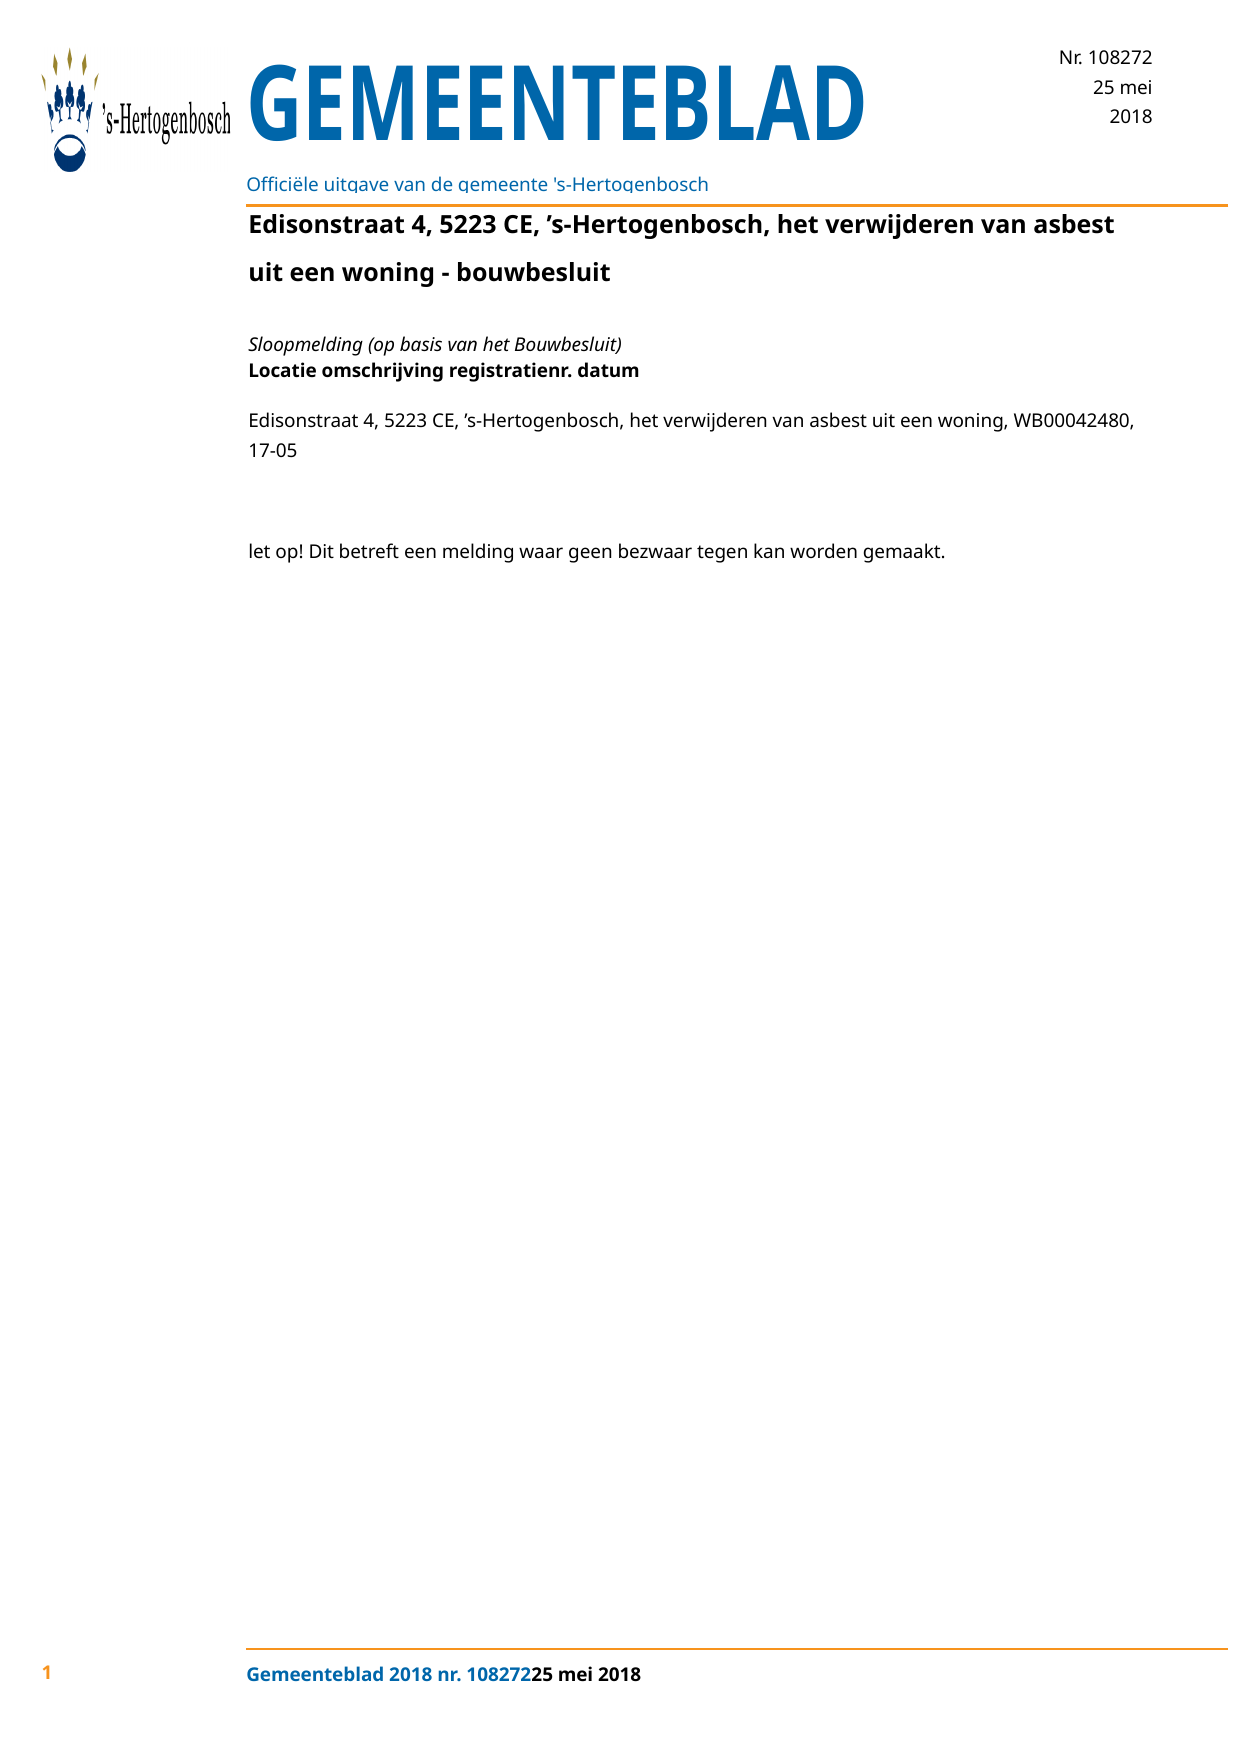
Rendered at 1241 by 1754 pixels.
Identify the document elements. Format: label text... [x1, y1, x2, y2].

text let op! Dit betreft een melding waar geen bezwaar tegen kan worden gemaakt. [248, 538, 1152, 564]
text Edisonstraat 4, 5223 CE, ’s-Hertogenbosch, het verwijderen van asbest uit een woning - bouwbesluit [248, 207, 1152, 288]
text Locatie omschrijving registratienr. datum [248, 357, 1152, 383]
text Sloopmelding (op basis van het Bouwbesluit) [248, 331, 1152, 357]
picture [41, 47, 231, 172]
text Edisonstraat 4, 5223 CE, ’s-Hertogenbosch, het verwijderen van asbest uit een woning, WB00042480, 17-05 [248, 408, 1152, 463]
